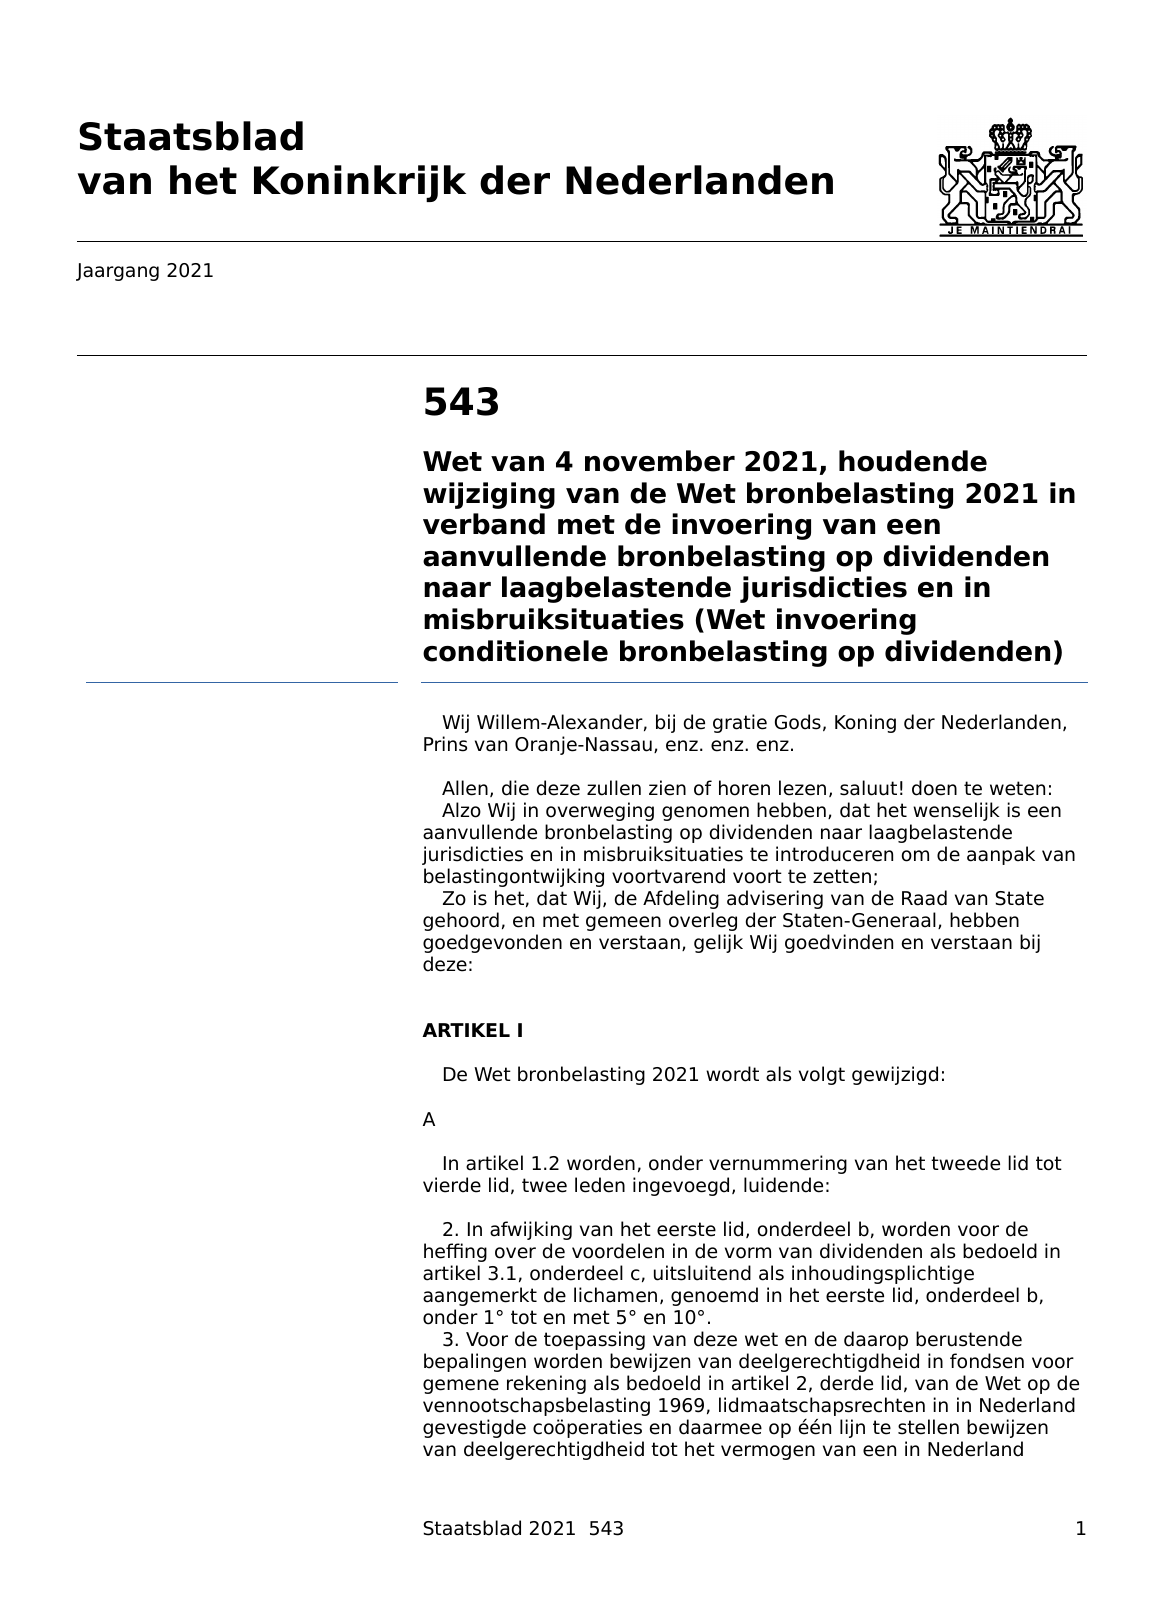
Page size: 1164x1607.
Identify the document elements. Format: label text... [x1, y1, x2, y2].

subtitle ARTIKEL I [422, 1020, 1087, 1042]
subtitle 543 [422, 381, 1087, 424]
text In artikel 1.2 worden, onder vernummering van het tweede lid tot vierde lid, twee leden ingevoegd, luidende: [422, 1153, 1087, 1197]
text A [422, 1108, 1087, 1131]
picture [936, 115, 1087, 240]
text Wij Willem-Alexander, bij de gratie Gods, Koning der Nederlanden, Prins van Oranje-Nassau, enz. enz. enz. [422, 712, 1087, 756]
text Alzo Wij in overweging genomen hebben, dat het wenselijk is een aanvullende bronbelasting op dividenden naar laagbelastende jurisdicties en in misbruiksituaties te introduceren om de aanpak van belastingontwijking voortvarend voort te zetten; [422, 800, 1087, 888]
text Wet van 4 november 2021, houdende wijziging van de Wet bronbelasting 2021 in verband met de invoering van een aanvullende bronbelasting op dividenden naar laagbelastende jurisdicties en in misbruiksituaties (Wet invoering conditionele bronbelasting op dividenden) [422, 447, 1087, 667]
text 2. In afwijking van het eerste lid, onderdeel b, worden voor de heffing over de voordelen in de vorm van dividenden als bedoeld in artikel 3.1, onderdeel c, uitsluitend als inhoudingsplichtige aangemerkt de lichamen, genoemd in het eerste lid, onderdeel b, onder 1° tot en met 5° en 10°. [422, 1219, 1087, 1329]
text Allen, die deze zullen zien of horen lezen, saluut! doen te weten: [422, 778, 1087, 800]
table_cell Jaargang 2021 [77, 242, 1087, 355]
text De Wet bronbelasting 2021 wordt als volgt gewijzigd: [422, 1064, 1087, 1086]
text 3. Voor de toepassing van deze wet en de daarop berustende bepalingen worden bewijzen van deelgerechtigdheid in fondsen voor gemene rekening als bedoeld in artikel 2, derde lid, van de Wet op de vennootschapsbelasting 1969, lidmaatschapsrechten in in Nederland gevestigde coöperaties en daarmee op één lijn te stellen bewijzen van deelgerechtigdheid tot het vermogen van een in Nederland [422, 1329, 1087, 1461]
table_header [886, 100, 1087, 241]
table_header Staatsblad van het Koninkrijk der Nederlanden [77, 100, 886, 241]
text Zo is het, dat Wij, de Afdeling advisering van de Raad van State gehoord, en met gemeen overleg der Staten-Generaal, hebben goedgevonden en verstaan, gelijk Wij goedvinden en verstaan bij deze: [422, 888, 1087, 976]
